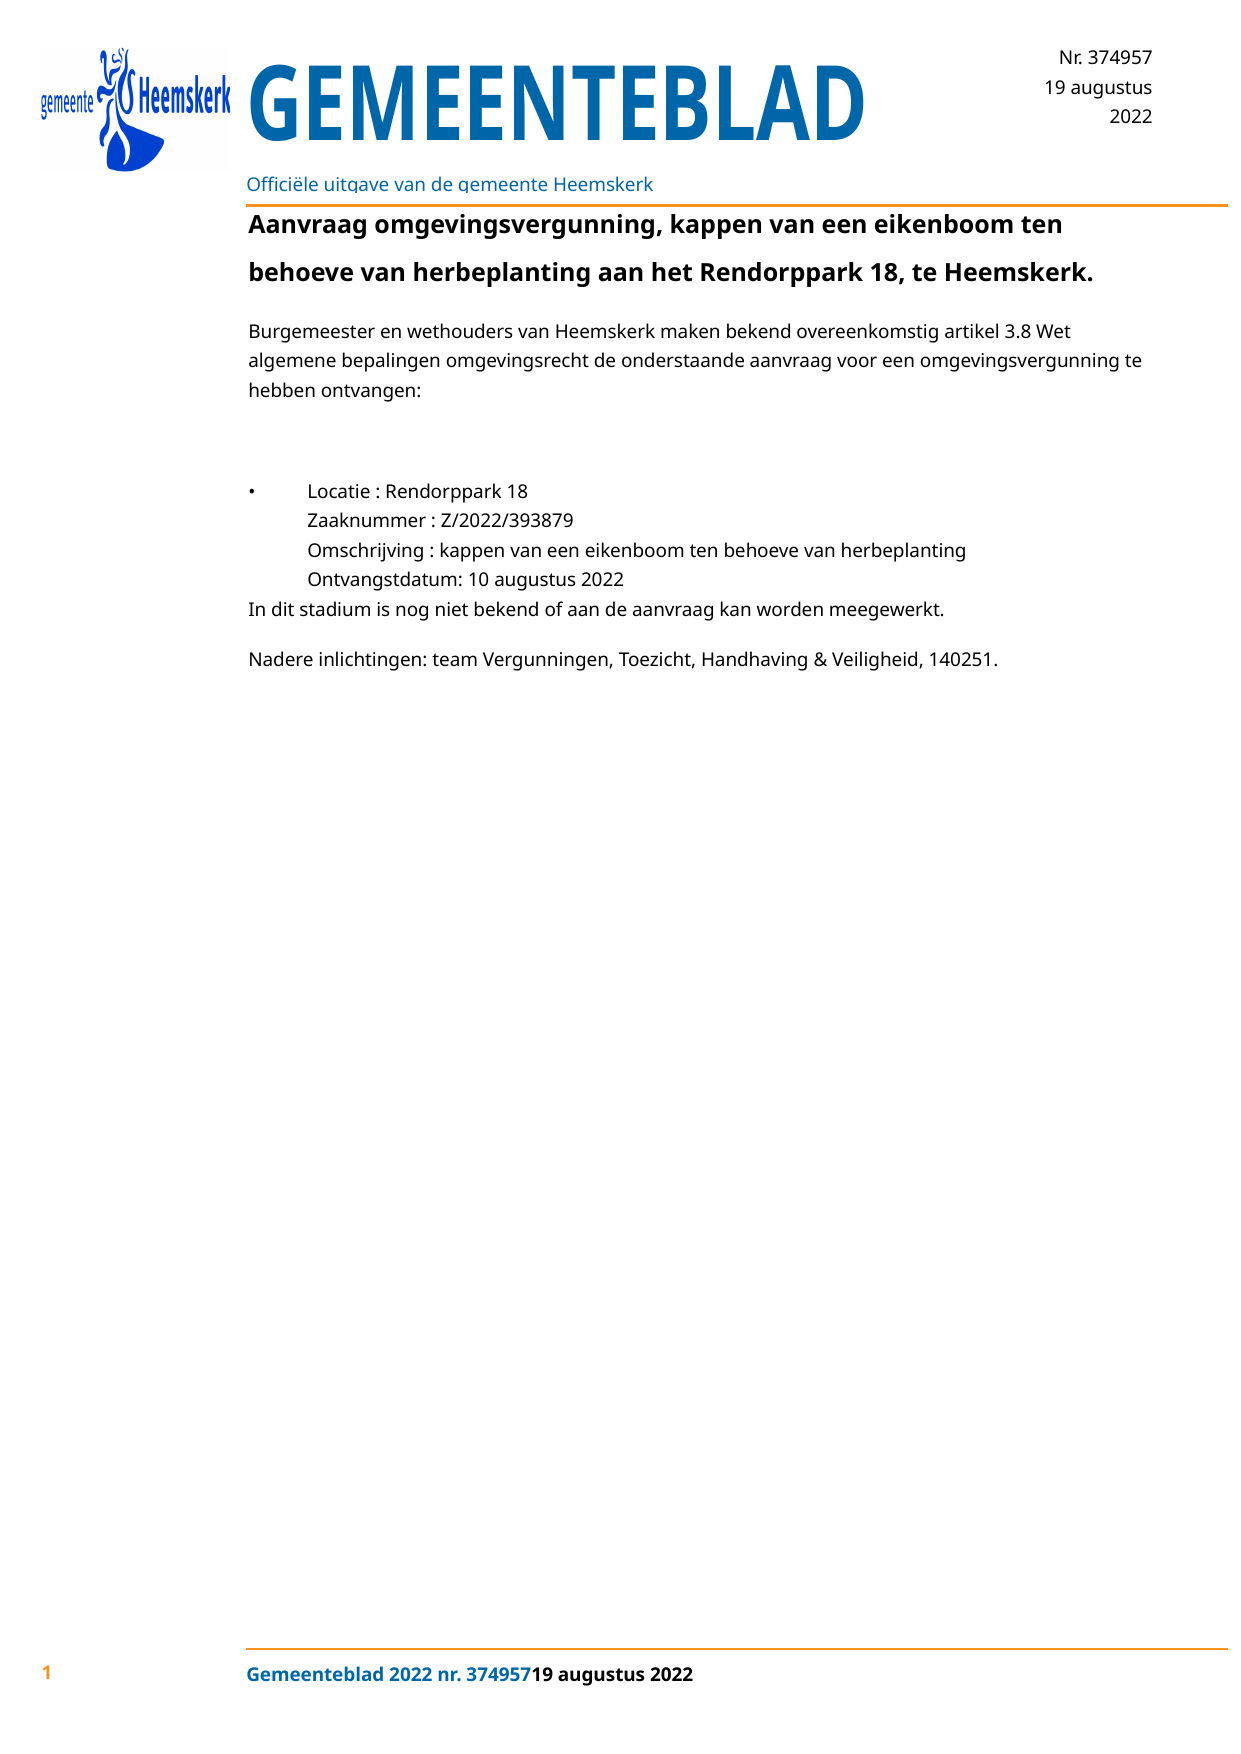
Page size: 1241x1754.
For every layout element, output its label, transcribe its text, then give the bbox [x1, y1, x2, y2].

list Zaaknummer : Z/2022/393879 [248, 507, 1152, 533]
text Burgemeester en wethouders van Heemskerk maken bekend overeenkomstig artikel 3.8 Wet algemene bepalingen omgevingsrecht de onderstaande aanvraag voor een omgevingsvergunning te hebben ontvangen: [248, 318, 1152, 403]
list Omschrijving : kappen van een eikenboom ten behoeve van herbeplanting [248, 537, 1152, 563]
text In dit stadium is nog niet bekend of aan de aanvraag kan worden meegewerkt. [248, 596, 1152, 622]
list Ontvangstdatum: 10 augustus 2022 [248, 567, 1152, 592]
list Locatie : Rendorppark 18 [248, 478, 1152, 504]
text Aanvraag omgevingsvergunning, kappen van een eikenboom ten behoeve van herbeplanting aan het Rendorppark 18, te Heemskerk. [248, 207, 1152, 288]
text Nadere inlichtingen: team Vergunningen, Toezicht, Handhaving & Veiligheid, 140251. [248, 647, 1152, 672]
picture [41, 47, 231, 172]
